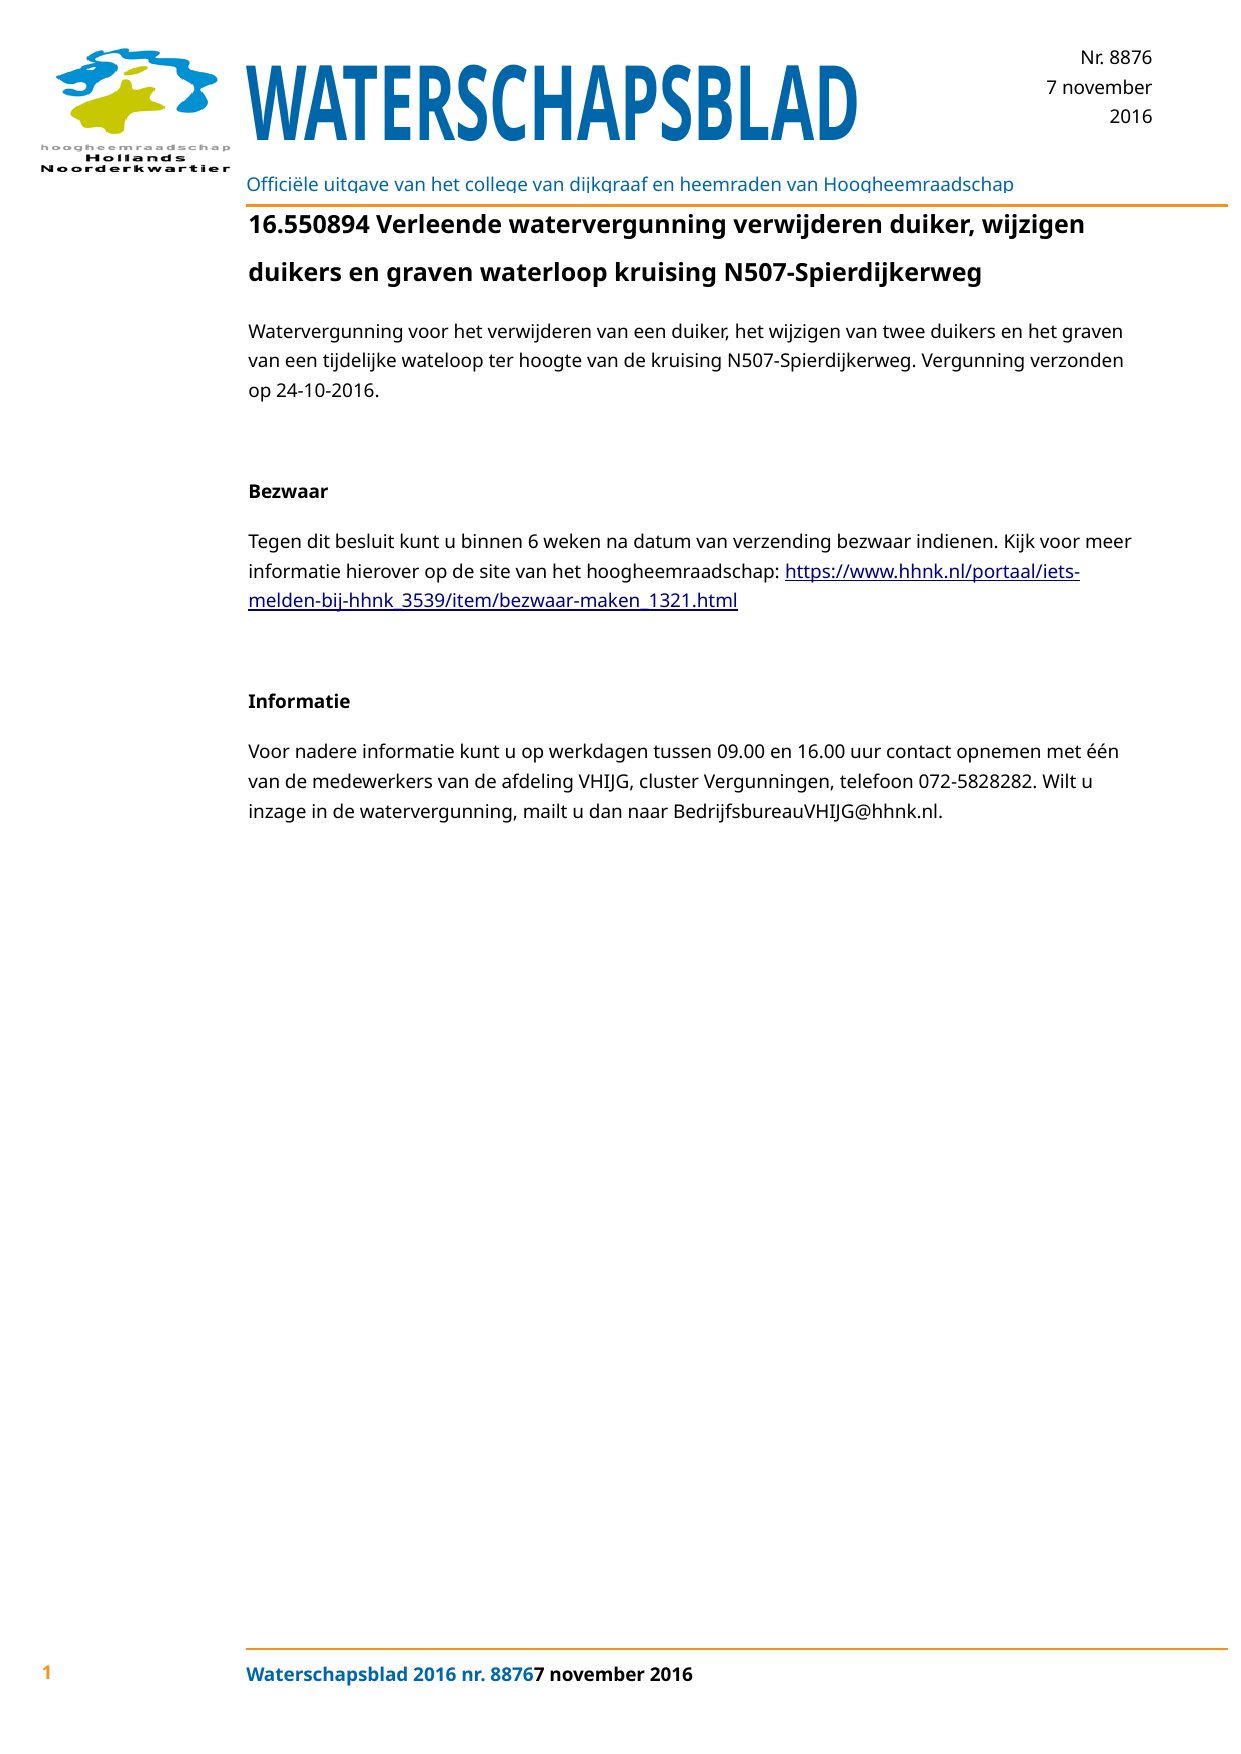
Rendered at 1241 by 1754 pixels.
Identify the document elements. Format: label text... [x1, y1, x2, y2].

text Watervergunning voor het verwijderen van een duiker, het wijzigen van twee duikers en het graven van een tijdelijke wateloop ter hoogte van de kruising N507-Spierdijkerweg. Vergunning verzonden op 24-10-2016. [248, 318, 1152, 403]
text Bezwaar [248, 478, 1152, 504]
text 16.550894 Verleende watervergunning verwijderen duiker, wijzigen duikers en graven waterloop kruising N507-Spierdijkerweg [248, 207, 1152, 288]
text Tegen dit besluit kunt u binnen 6 weken na datum van verzending bezwaar indienen. Kijk voor meer informatie hierover op de site van het hoogheemraadschap: https://www.hhnk.nl/portaal/iets-melden-bij-hhnk_3539/item/bezwaar-maken_1321.html [248, 528, 1152, 613]
picture [41, 47, 231, 172]
text Informatie [248, 688, 1152, 714]
text Voor nadere informatie kunt u op werkdagen tussen 09.00 en 16.00 uur contact opnemen met één van de medewerkers van de afdeling VHIJG, cluster Vergunningen, telefoon 072-5828282. Wilt u inzage in de watervergunning, mailt u dan naar BedrijfsbureauVHIJG@hhnk.nl. [248, 739, 1152, 824]
